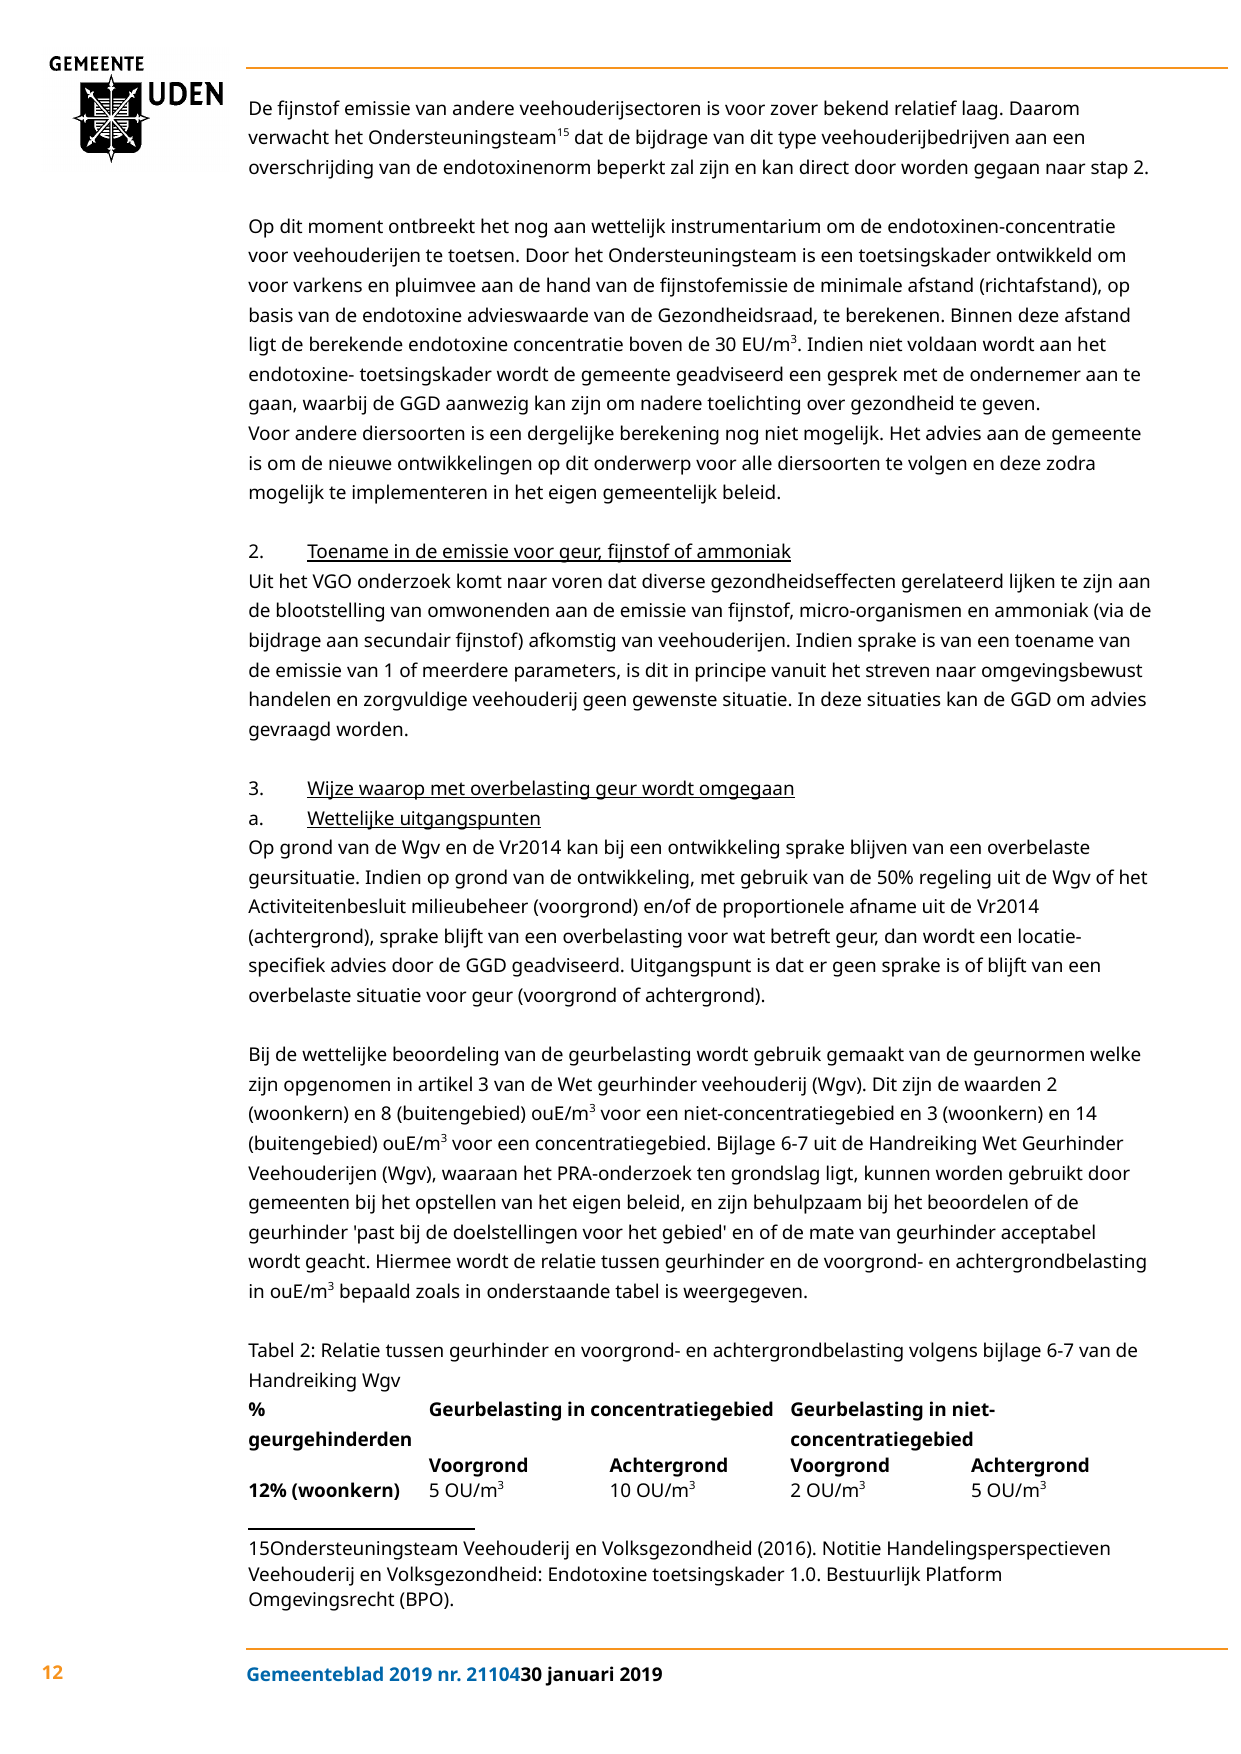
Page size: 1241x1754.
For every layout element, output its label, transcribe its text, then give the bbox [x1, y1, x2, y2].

table_cell 5 OU/m3 [971, 1478, 1152, 1503]
text Ondersteuningsteam Veehouderij en Volksgezondheid (2016). Notitie Handelingsperspectieven Veehouderij en Volksgezondheid: Endotoxine toetsingskader 1.0. Bestuurlijk Platform Omgevingsrecht (BPO). [248, 1535, 1152, 1612]
text Op grond van de Wgv en de Vr2014 kan bij een ontwikkeling sprake blijven van een overbelaste geursituatie. Indien op grond van de ontwikkeling, met gebruik van de 50% regeling uit de Wgv of het Activiteitenbesluit milieubeheer (voorgrond) en/of de proportionele afname uit de Vr2014 (achtergrond), sprake blijft van een overbelasting voor wat betreft geur, dan wordt een locatie-specifiek advies door de GGD geadviseerd. Uitgangspunt is dat er geen sprake is of blijft van een overbelaste situatie voor geur (voorgrond of achtergrond). [248, 834, 1152, 1008]
table_cell Achtergrond [609, 1452, 790, 1478]
table_cell [248, 1452, 429, 1478]
picture [41, 47, 231, 172]
table_header Geurbelasting in niet-concentratiegebied [790, 1397, 1152, 1452]
table_cell Voorgrond [790, 1452, 971, 1478]
table_cell 5 OU/m3 [429, 1478, 609, 1503]
text Uit het VGO onderzoek komt naar voren dat diverse gezondheidseffecten gerelateerd lijken te zijn aan de blootstelling van omwonenden aan de emissie van fijnstof, micro-organismen en ammoniak (via de bijdrage aan secundair fijnstof) afkomstig van veehouderijen. Indien sprake is van een toename van de emissie van 1 of meerdere parameters, is dit in principe vanuit het streven naar omgevingsbewust handelen en zorgvuldige veehouderij geen gewenste situatie. In deze situaties kan de GGD om advies gevraagd worden. [248, 568, 1152, 742]
table_cell 10 OU/m3 [609, 1478, 790, 1503]
list Wettelijke uitgangspunten [248, 805, 1152, 831]
table_cell Voorgrond [429, 1452, 609, 1478]
table_cell Achtergrond [971, 1452, 1152, 1478]
text Bij de wettelijke beoordeling van de geurbelasting wordt gebruik gemaakt van de geurnormen welke zijn opgenomen in artikel 3 van de Wet geurhinder veehouderij (Wgv). Dit zijn de waarden 2 (woonkern) en 8 (buitengebied) ouE/m3 voor een niet-concentratiegebied en 3 (woonkern) en 14 (buitengebied) ouE/m3 voor een concentratiegebied. Bijlage 6-7 uit de Handreiking Wet Geurhinder Veehouderijen (Wgv), waaraan het PRA-onderzoek ten grondslag ligt, kunnen worden gebruikt door gemeenten bij het opstellen van het eigen beleid, en zijn behulpzaam bij het beoordelen of de geurhinder 'past bij de doelstellingen voor het gebied' en of de mate van geurhinder acceptabel wordt geacht. Hiermee wordt de relatie tussen geurhinder en de voorgrond- en achtergrondbelasting in ouE/m3 bepaald zoals in onderstaande tabel is weergegeven. [248, 1041, 1152, 1304]
table_cell 12% (woonkern) [248, 1478, 429, 1503]
text De fijnstof emissie van andere veehouderijsectoren is voor zover bekend relatief laag. Daarom verwacht het Ondersteuningsteam dat de bijdrage van dit type veehouderijbedrijven aan een overschrijding van de endotoxinenorm beperkt zal zijn en kan direct door worden gegaan naar stap 2. [248, 95, 1152, 180]
text Op dit moment ontbreekt het nog aan wettelijk instrumentarium om de endotoxinen-concentratie voor veehouderijen te toetsen. Door het Ondersteuningsteam is een toetsingskader ontwikkeld om voor varkens en pluimvee aan de hand van de fijnstofemissie de minimale afstand (richtafstand), op basis van de endotoxine advieswaarde van de Gezondheidsraad, te berekenen. Binnen deze afstand ligt de berekende endotoxine concentratie boven de 30 EU/m3. Indien niet voldaan wordt aan het endotoxine- toetsingskader wordt de gemeente geadviseerd een gesprek met de ondernemer aan te gaan, waarbij de GGD aanwezig kan zijn om nadere toelichting over gezondheid te geven. [248, 213, 1152, 416]
list Toename in de emissie voor geur, fijnstof of ammoniak [248, 538, 1152, 564]
list Wijze waarop met overbelasting geur wordt omgegaan [248, 775, 1152, 801]
text Tabel 2: Relatie tussen geurhinder en voorgrond- en achtergrondbelasting volgens bijlage 6-7 van de Handreiking Wgv [248, 1337, 1152, 1393]
text Voor andere diersoorten is een dergelijke berekening nog niet mogelijk. Het advies aan de gemeente is om de nieuwe ontwikkelingen op dit onderwerp voor alle diersoorten te volgen en deze zodra mogelijk te implementeren in het eigen gemeentelijk beleid. [248, 420, 1152, 505]
table_header Geurbelasting in concentratiegebied [429, 1397, 790, 1452]
table_cell 2 OU/m3 [790, 1478, 971, 1503]
table_header % geurgehinderden [248, 1397, 429, 1452]
